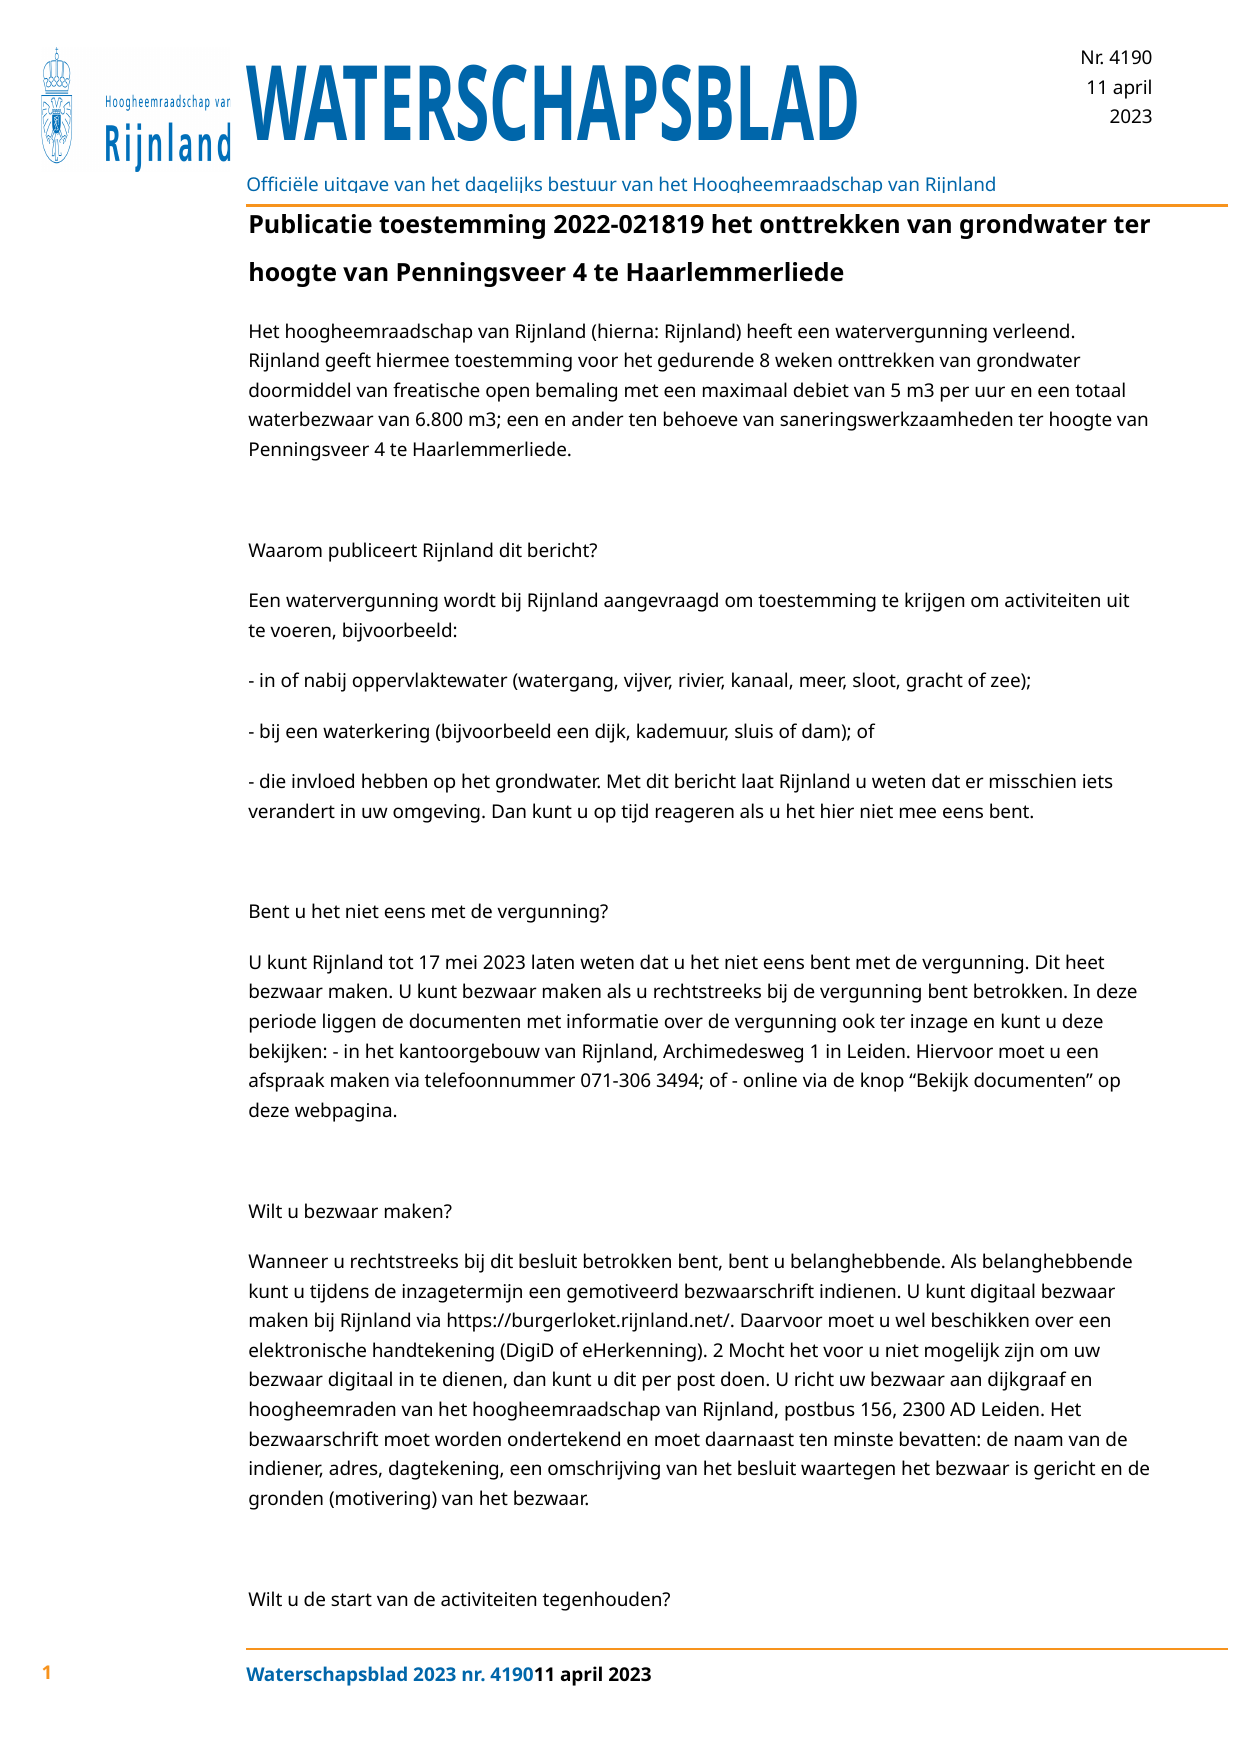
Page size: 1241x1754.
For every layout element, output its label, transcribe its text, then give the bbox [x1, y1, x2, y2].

text Bent u het niet eens met de vergunning? [248, 899, 1152, 924]
text Publicatie toestemming 2022-021819 het onttrekken van grondwater ter hoogte van Penningsveer 4 te Haarlemmerliede [248, 207, 1152, 288]
text - bij een waterkering (bijvoorbeeld een dijk, kademuur, sluis of dam); of [248, 718, 1152, 744]
text Wanneer u rechtstreeks bij dit besluit betrokken bent, bent u belanghebbende. Als belanghebbende kunt u tijdens de inzagetermijn een gemotiveerd bezwaarschrift indienen. U kunt digitaal bezwaar maken bij Rijnland via https://burgerloket.rijnland.net/. Daarvoor moet u wel beschikken over een elektronische handtekening (DigiD of eHerkenning). 2 Mocht het voor u niet mogelijk zijn om uw bezwaar digitaal in te dienen, dan kunt u dit per post doen. U richt uw bezwaar aan dijkgraaf en hoogheemraden van het hoogheemraadschap van Rijnland, postbus 156, 2300 AD Leiden. Het bezwaarschrift moet worden ondertekend en moet daarnaast ten minste bevatten: de naam van de indiener, adres, dagtekening, een omschrijving van het besluit waartegen het bezwaar is gericht en de gronden (motivering) van het bezwaar. [248, 1248, 1152, 1511]
text Wilt u de start van de activiteiten tegenhouden? [248, 1586, 1152, 1612]
text Waarom publiceert Rijnland dit bericht? [248, 537, 1152, 563]
text U kunt Rijnland tot 17 mei 2023 laten weten dat u het niet eens bent met de vergunning. Dit heet bezwaar maken. U kunt bezwaar maken als u rechtstreeks bij de vergunning bent betrokken. In deze periode liggen de documenten met informatie over de vergunning ook ter inzage en kunt u deze bekijken: - in het kantoorgebouw van Rijnland, Archimedesweg 1 in Leiden. Hiervoor moet u een afspraak maken via telefoonnummer 071-306 3494; of - online via de knop “Bekijk documenten” op deze webpagina. [248, 949, 1152, 1123]
text Een watervergunning wordt bij Rijnland aangevraagd om toestemming te krijgen om activiteiten uit te voeren, bijvoorbeeld: [248, 587, 1152, 643]
text - die invloed hebben op het grondwater. Met dit bericht laat Rijnland u weten dat er misschien iets verandert in uw omgeving. Dan kunt u op tijd reageren als u het hier niet mee eens bent. [248, 768, 1152, 824]
text Het hoogheemraadschap van Rijnland (hierna: Rijnland) heeft een watervergunning verleend. Rijnland geeft hiermee toestemming voor het gedurende 8 weken onttrekken van grondwater doormiddel van freatische open bemaling met een maximaal debiet van 5 m3 per uur en een totaal waterbezwaar van 6.800 m3; een en ander ten behoeve van saneringswerkzaamheden ter hoogte van Penningsveer 4 te Haarlemmerliede. [248, 318, 1152, 462]
text - in of nabij oppervlaktewater (watergang, vijver, rivier, kanaal, meer, sloot, gracht of zee); [248, 667, 1152, 693]
text Wilt u bezwaar maken? [248, 1198, 1152, 1224]
picture [41, 47, 231, 172]
